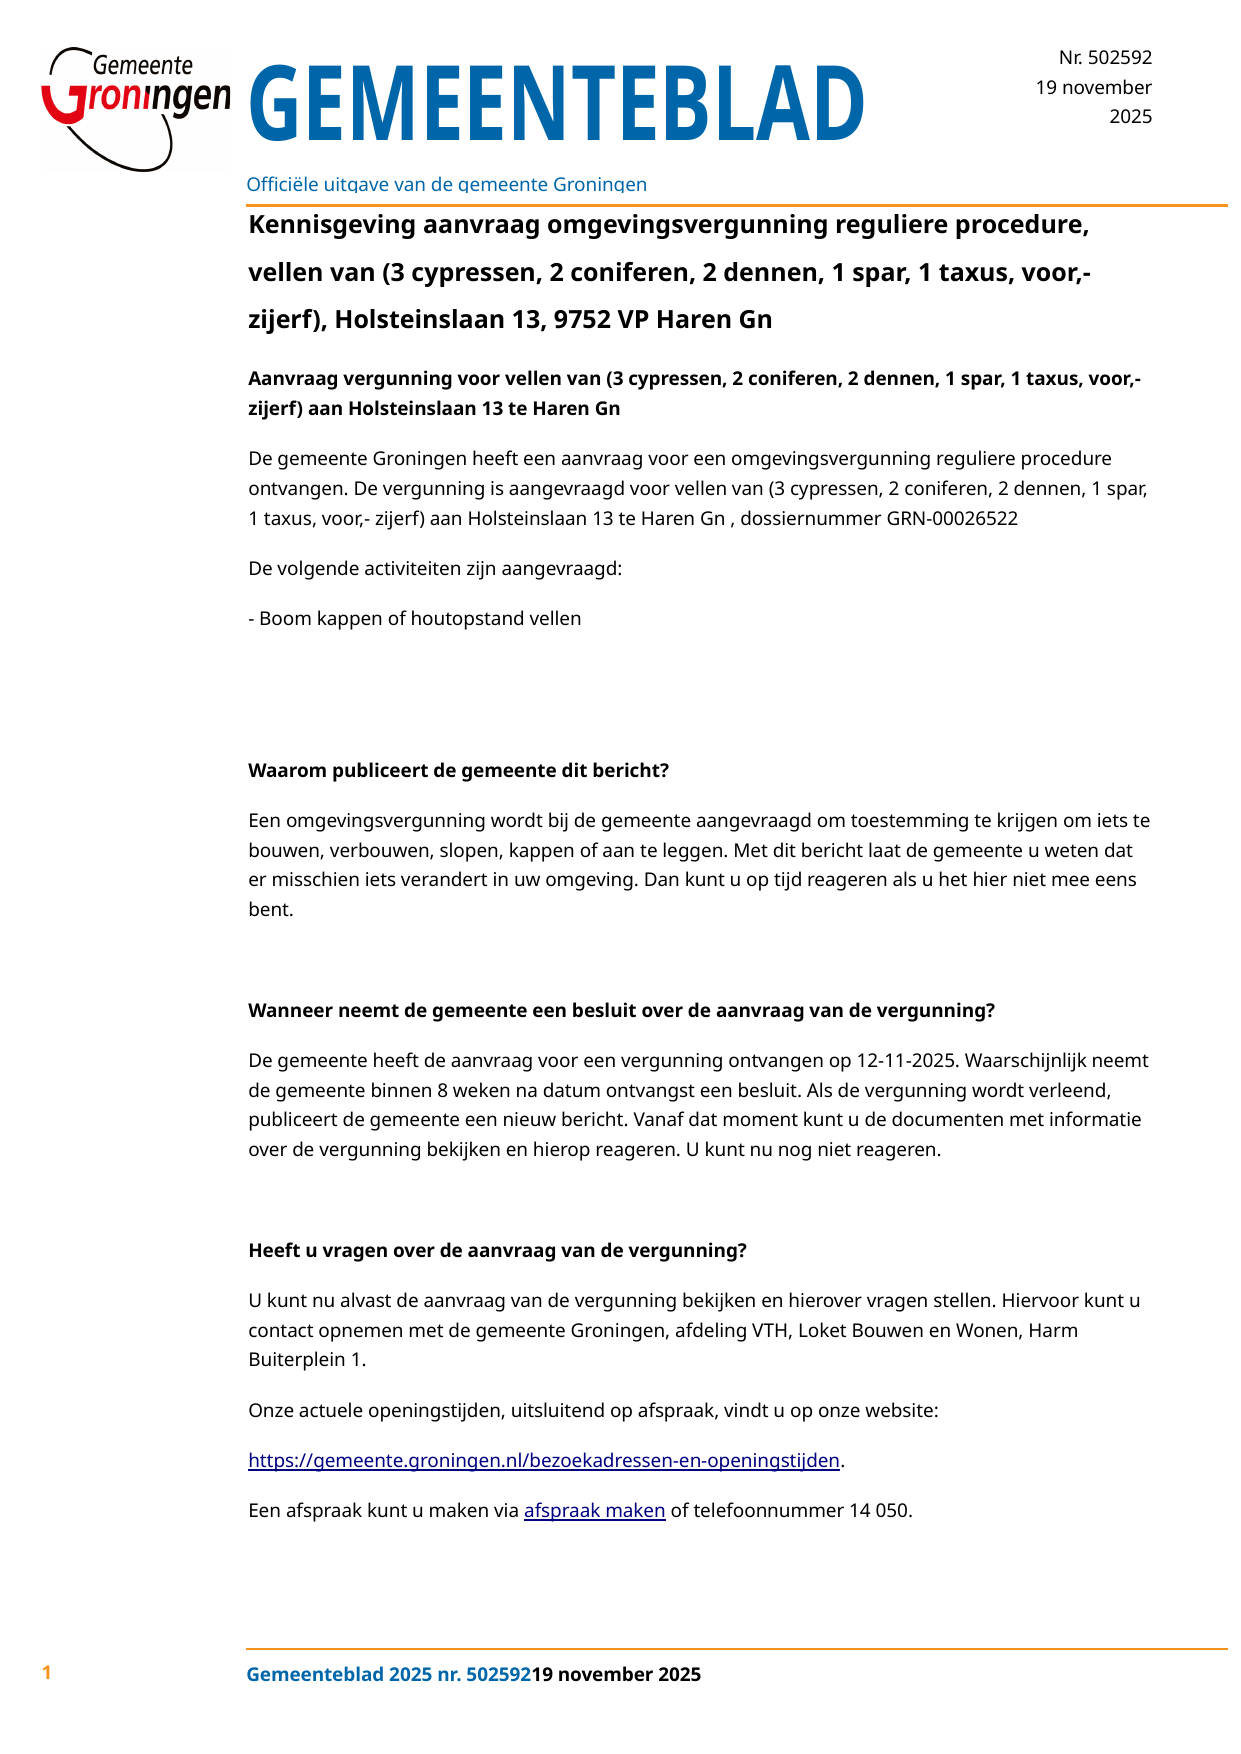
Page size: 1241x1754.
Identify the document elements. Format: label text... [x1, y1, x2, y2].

text Kennisgeving aanvraag omgevingsvergunning reguliere procedure, vellen van (3 cypressen, 2 coniferen, 2 dennen, 1 spar, 1 taxus, voor,- zijerf), Holsteinslaan 13, 9752 VP Haren Gn [248, 207, 1152, 336]
text Wanneer neemt de gemeente een besluit over de aanvraag van de vergunning? [248, 997, 1152, 1022]
text Aanvraag vergunning voor vellen van (3 cypressen, 2 coniferen, 2 dennen, 1 spar, 1 taxus, voor,- zijerf) aan Holsteinslaan 13 te Haren Gn [248, 366, 1152, 421]
text De gemeente heeft de aanvraag voor een vergunning ontvangen op 12-11-2025. Waarschijnlijk neemt de gemeente binnen 8 weken na datum ontvangst een besluit. Als de vergunning wordt verleend, publiceert de gemeente een nieuw bericht. Vanaf dat moment kunt u de documenten met informatie over de vergunning bekijken en hierop reageren. U kunt nu nog niet reageren. [248, 1047, 1152, 1162]
text Een afspraak kunt u maken via afspraak maken of telefoonnummer 14 050. [248, 1498, 1152, 1523]
text Onze actuele openingstijden, uitsluitend op afspraak, vindt u op onze website: [248, 1397, 1152, 1422]
text Heeft u vragen over de aanvraag van de vergunning? [248, 1237, 1152, 1262]
text https://gemeente.groningen.nl/bezoekadressen-en-openingstijden. [248, 1447, 1152, 1473]
text - Boom kappen of houtopstand vellen [248, 606, 1152, 631]
text U kunt nu alvast de aanvraag van de vergunning bekijken en hierover vragen stellen. Hiervoor kunt u contact opnemen met de gemeente Groningen, afdeling VTH, Loket Bouwen en Wonen, Harm Buiterplein 1. [248, 1287, 1152, 1372]
picture [41, 47, 231, 172]
text De gemeente Groningen heeft een aanvraag voor een omgevingsvergunning reguliere procedure ontvangen. De vergunning is aangevraagd voor vellen van (3 cypressen, 2 coniferen, 2 dennen, 1 spar, 1 taxus, voor,- zijerf) aan Holsteinslaan 13 te Haren Gn , dossiernummer GRN-00026522 [248, 446, 1152, 530]
text De volgende activiteiten zijn aangevraagd: [248, 555, 1152, 581]
text Waarom publiceert de gemeente dit bericht? [248, 757, 1152, 782]
text Een omgevingsvergunning wordt bij de gemeente aangevraagd om toestemming te krijgen om iets te bouwen, verbouwen, slopen, kappen of aan te leggen. Met dit bericht laat de gemeente u weten dat er misschien iets verandert in uw omgeving. Dan kunt u op tijd reageren als u het hier niet mee eens bent. [248, 807, 1152, 922]
